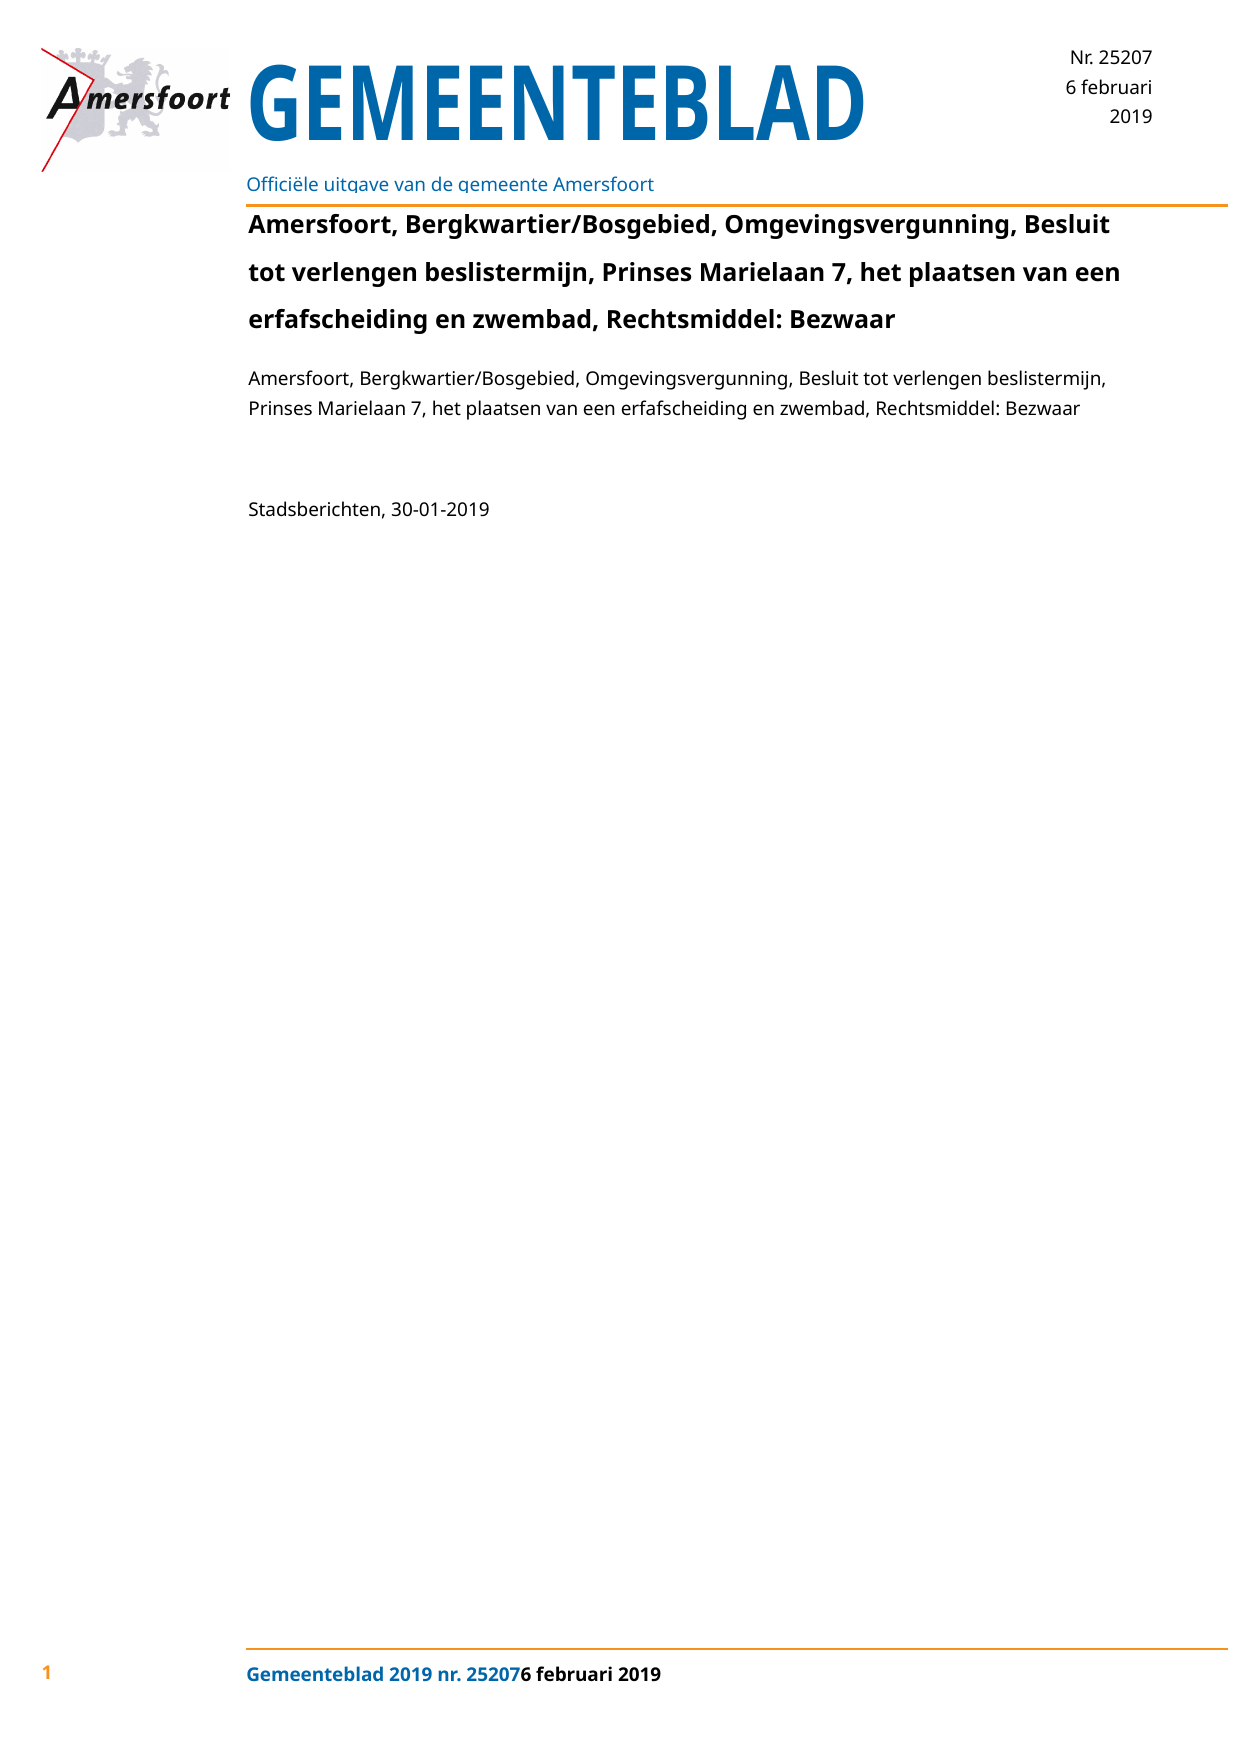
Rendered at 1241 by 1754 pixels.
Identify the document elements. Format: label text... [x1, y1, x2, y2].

picture [41, 47, 231, 172]
text Stadsberichten, 30-01-2019 [248, 496, 1152, 522]
text Amersfoort, Bergkwartier/Bosgebied, Omgevingsvergunning, Besluit tot verlengen beslistermijn, Prinses Marielaan 7, het plaatsen van een erfafscheiding en zwembad, Rechtsmiddel: Bezwaar [248, 366, 1152, 421]
text Amersfoort, Bergkwartier/Bosgebied, Omgevingsvergunning, Besluit tot verlengen beslistermijn, Prinses Marielaan 7, het plaatsen van een erfafscheiding en zwembad, Rechtsmiddel: Bezwaar [248, 207, 1152, 336]
